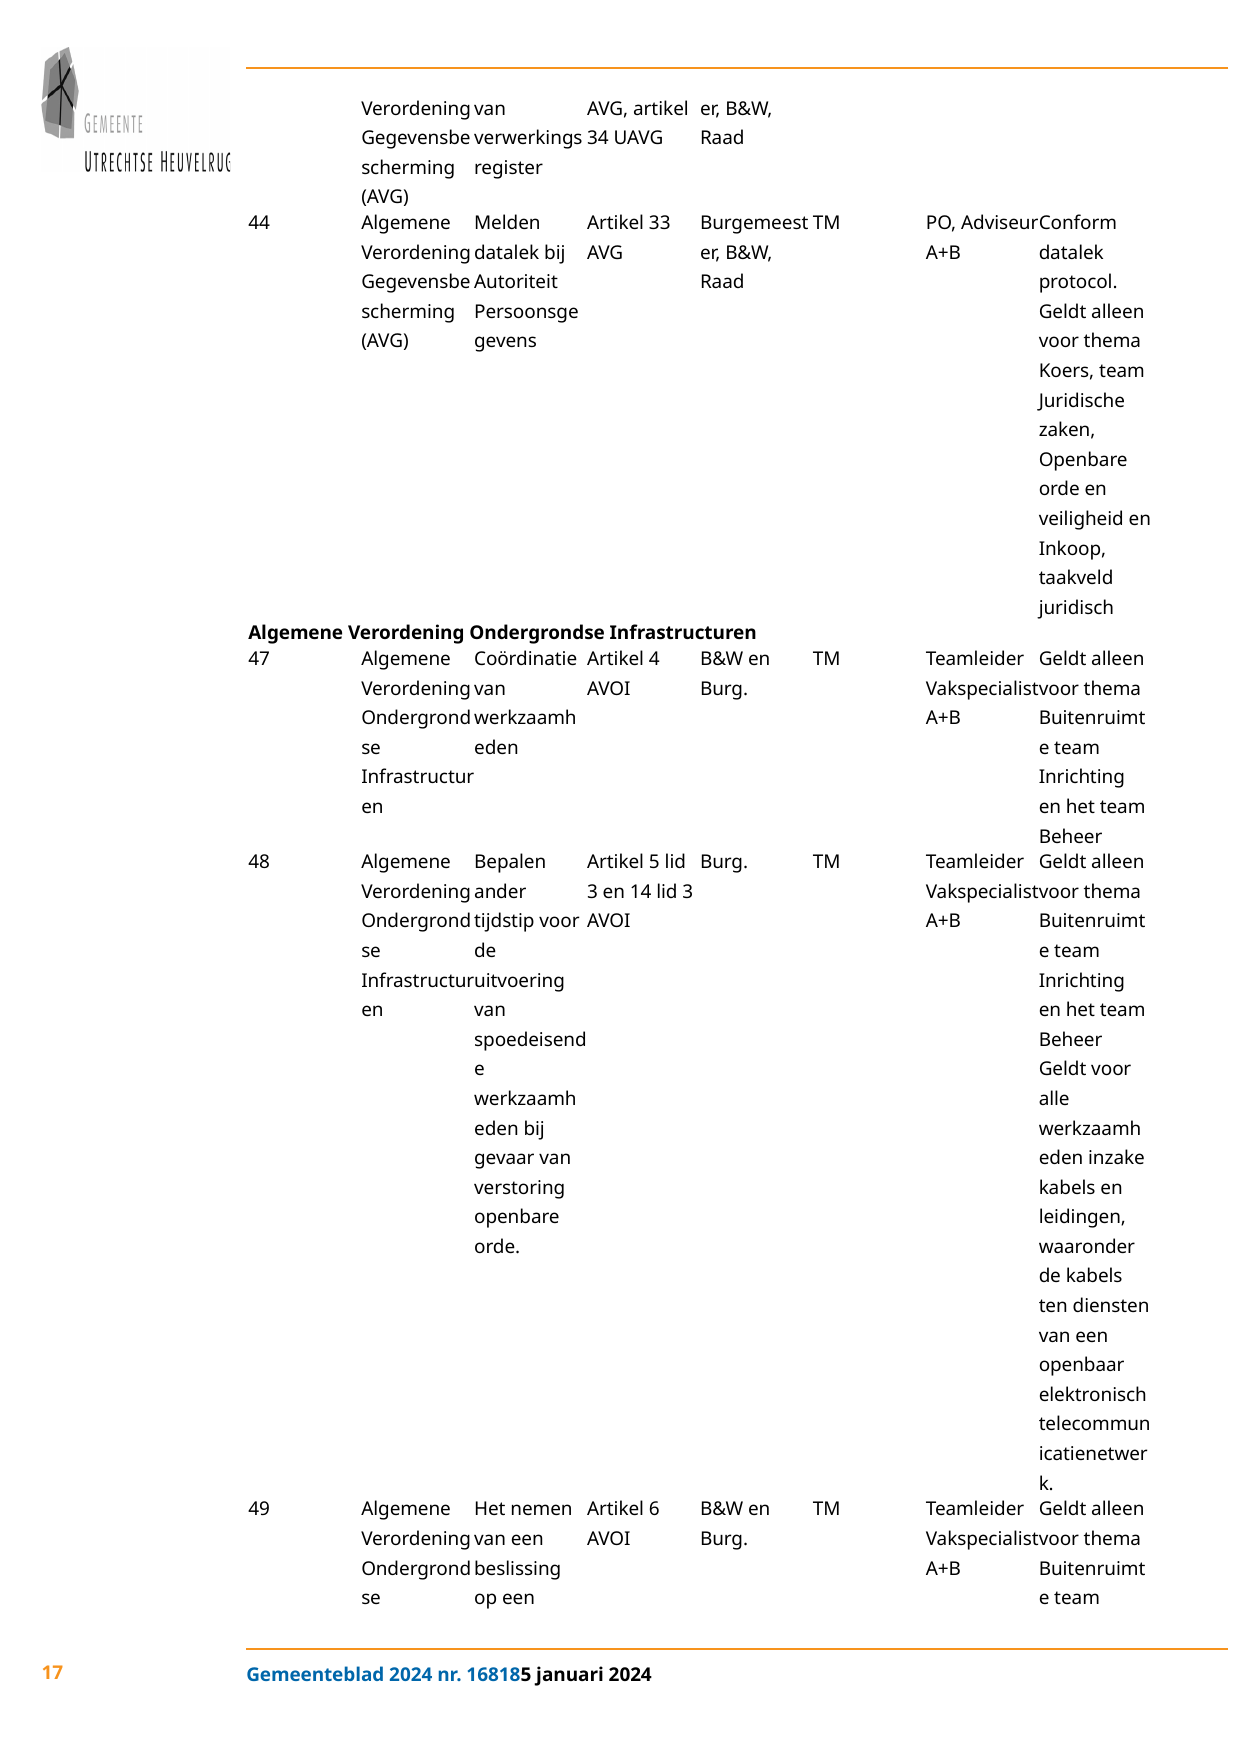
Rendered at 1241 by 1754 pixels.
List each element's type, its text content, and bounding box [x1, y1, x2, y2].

table_cell Conform datalek protocol. Geldt alleen voor thema Koers, team Juridische zaken, Openbare orde en veiligheid en Inkoop, taakveld juridisch [1039, 209, 1152, 619]
table_cell [1039, 95, 1152, 209]
table_cell Artikel 6 AVOI [587, 1496, 700, 1610]
table_cell Burg. [700, 849, 813, 1496]
table_cell AVG, artikel 34 UAVG [587, 95, 700, 209]
table_cell Teamleider Vakspecialist A+B [926, 1496, 1038, 1610]
table_cell Artikel 4 AVOI [587, 645, 700, 848]
table_cell Verordening Gegevensbescherming (AVG) [361, 95, 474, 209]
table_cell van verwerkingsregister [474, 95, 587, 209]
picture [41, 47, 231, 172]
table_cell Artikel 33 AVG [587, 209, 700, 619]
table_cell TM [813, 645, 926, 848]
table_cell TM [813, 849, 926, 1496]
table_cell Geldt alleen voor thema Buitenruimte team [1039, 1496, 1152, 1610]
table_cell 47 [248, 645, 361, 848]
table_cell 49 [248, 1496, 361, 1610]
table_cell [813, 95, 926, 209]
table_cell Geldt alleen voor thema Buitenruimte team Inrichting en het team Beheer [1039, 645, 1152, 848]
table_cell Algemene Verordening Gegevensbescherming (AVG) [361, 209, 474, 619]
table_cell PO, Adviseur A+B [926, 209, 1038, 619]
table_cell 48 [248, 849, 361, 1496]
table_cell Geldt alleen voor thema Buitenruimte team Inrichting en het team Beheer Geldt voor alle werkzaamheden inzake kabels en leidingen, waaronder de kabels ten diensten van een openbaar elektronisch telecommunicatienetwerk. [1039, 849, 1152, 1496]
table_cell Burgemeester, B&W, Raad [700, 209, 813, 619]
table_cell TM [813, 209, 926, 619]
table_cell Teamleider Vakspecialist A+B [926, 849, 1038, 1496]
table_cell 44 [248, 209, 361, 619]
table_cell Teamleider Vakspecialist A+B [926, 645, 1038, 848]
table_cell Coördinatie van werkzaamheden [474, 645, 587, 848]
table_cell Algemene Verordening Ondergrondse Infrastructuren [361, 645, 474, 848]
table_cell er, B&W, Raad [700, 95, 813, 209]
table_cell Artikel 5 lid 3 en 14 lid 3 AVOI [587, 849, 700, 1496]
table_cell B&W en Burg. [700, 1496, 813, 1610]
table_cell [248, 95, 361, 209]
table_cell Melden datalek bij Autoriteit Persoonsgegevens [474, 209, 587, 619]
table_cell Algemene Verordening Ondergrondse [361, 1496, 474, 1610]
table_cell Algemene Verordening Ondergrondse Infrastructuren [361, 849, 474, 1496]
table_cell [926, 95, 1038, 209]
table_cell Bepalen ander tijdstip voor de uitvoering van spoedeisende werkzaamheden bij gevaar van verstoring openbare orde. [474, 849, 587, 1496]
table_cell Het nemen van een beslissing op een [474, 1496, 587, 1610]
table_cell Algemene Verordening Ondergrondse Infrastructuren [248, 620, 1152, 645]
table_cell B&W en Burg. [700, 645, 813, 848]
table_cell TM [813, 1496, 926, 1610]
